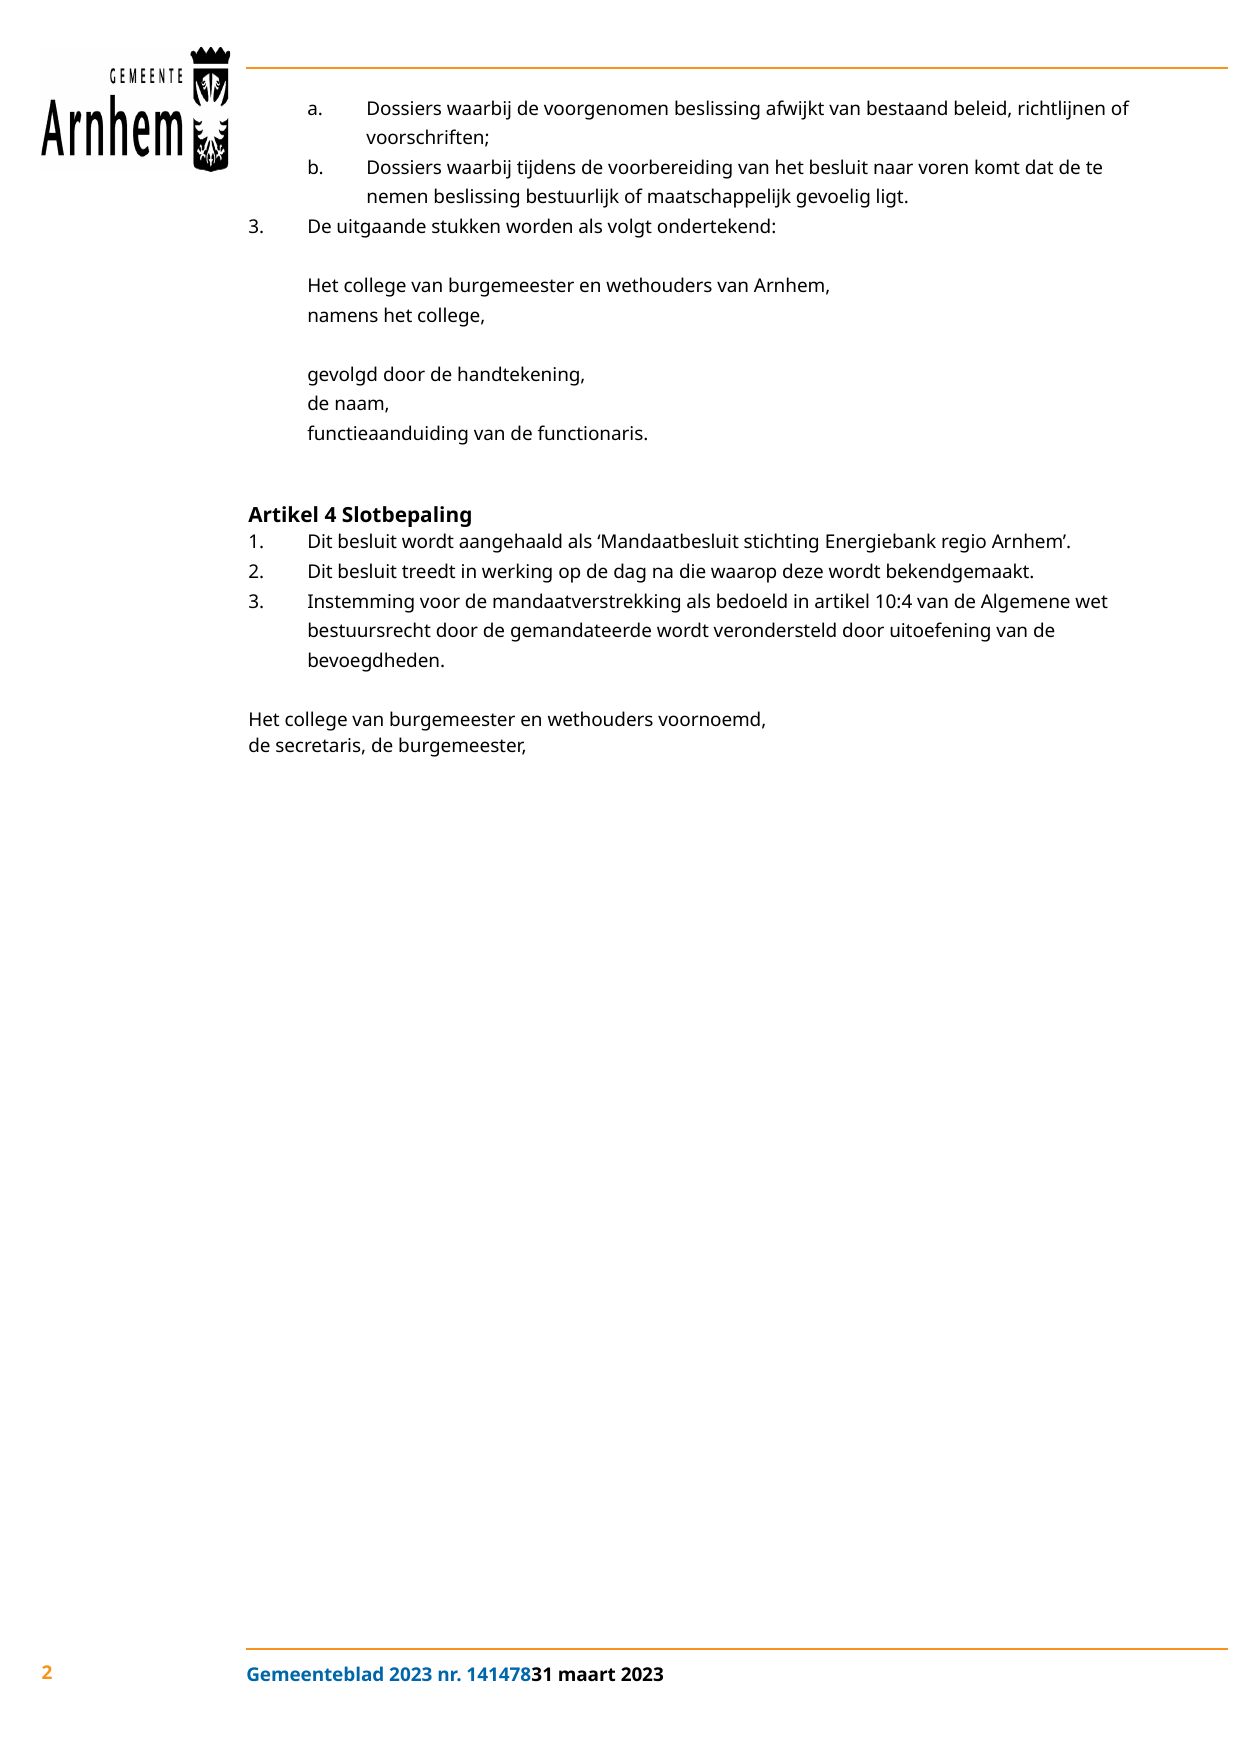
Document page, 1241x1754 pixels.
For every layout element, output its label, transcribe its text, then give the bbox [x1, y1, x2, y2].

list De uitgaande stukken worden als volgt ondertekend: [248, 213, 1152, 239]
list namens het college, [248, 302, 1152, 328]
list Instemming voor de mandaatverstrekking als bedoeld in artikel 10:4 van de Algemene wet bestuursrecht door de gemandateerde wordt verondersteld door uitoefening van de bevoegdheden. [248, 588, 1152, 673]
list Dit besluit treedt in werking op de dag na die waarop deze wordt bekendgemaakt. [248, 558, 1152, 584]
picture [41, 47, 231, 172]
list de naam, [248, 391, 1152, 416]
list Dit besluit wordt aangehaald als ‘Mandaatbesluit stichting Energiebank regio Arnhem’. [248, 529, 1152, 554]
list Dossiers waarbij tijdens de voorbereiding van het besluit naar voren komt dat de te nemen beslissing bestuurlijk of maatschappelijk gevoelig ligt. [307, 154, 1152, 209]
list Dossiers waarbij de voorgenomen beslissing afwijkt van bestaand beleid, richtlijnen of voorschriften; [307, 95, 1152, 150]
list gevolgd door de handtekening, [248, 361, 1152, 387]
text Artikel 4 Slotbepaling [248, 500, 1152, 529]
text Het college van burgemeester en wethouders voornoemd, [248, 706, 1152, 732]
list Het college van burgemeester en wethouders van Arnhem, [248, 272, 1152, 298]
text de secretaris, de burgemeester, [248, 732, 1152, 758]
list functieaanduiding van de functionaris. [248, 420, 1152, 446]
